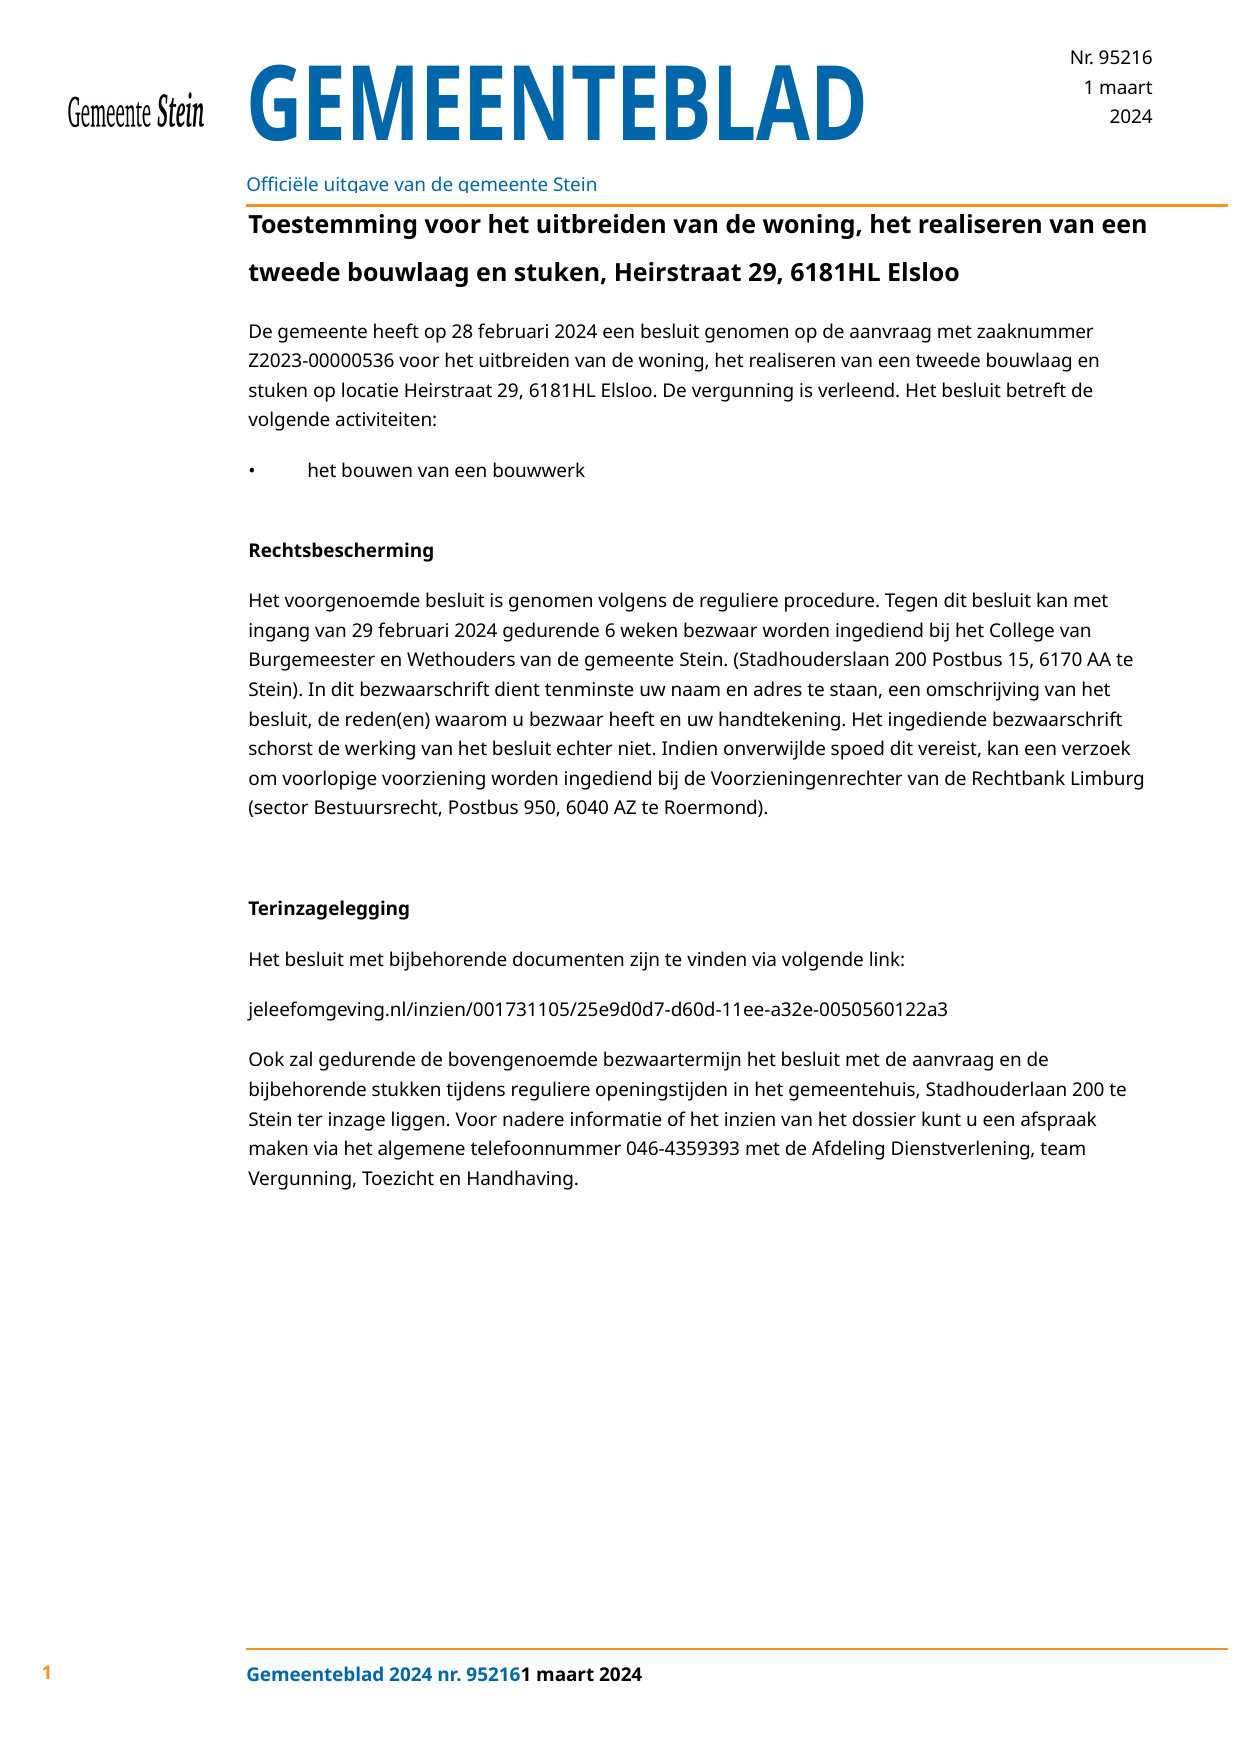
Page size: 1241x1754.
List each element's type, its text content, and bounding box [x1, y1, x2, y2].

text Ook zal gedurende de bovengenoemde bezwaartermijn het besluit met de aanvraag en de bijbehorende stukken tijdens reguliere openingstijden in het gemeentehuis, Stadhouderlaan 200 te Stein ter inzage liggen. Voor nadere informatie of het inzien van het dossier kunt u een afspraak maken via het algemene telefoonnummer 046-4359393 met de Afdeling Dienstverlening, team Vergunning, Toezicht en Handhaving. [248, 1047, 1152, 1191]
text jeleefomgeving.nl/inzien/001731105/25e9d0d7-d60d-11ee-a32e-0050560122a3 [248, 996, 1152, 1022]
text Toestemming voor het uitbreiden van de woning, het realiseren van een tweede bouwlaag en stuken, Heirstraat 29, 6181HL Elsloo [248, 207, 1152, 288]
picture [41, 47, 231, 172]
text Het voorgenoemde besluit is genomen volgens de reguliere procedure. Tegen dit besluit kan met ingang van 29 februari 2024 gedurende 6 weken bezwaar worden ingediend bij het College van Burgemeester en Wethouders van de gemeente Stein. (Stadhouderslaan 200 Postbus 15, 6170 AA te Stein). In dit bezwaarschrift dient tenminste uw naam en adres te staan, een omschrijving van het besluit, de reden(en) waarom u bezwaar heeft en uw handtekening. Het ingediende bezwaarschrift schorst de werking van het besluit echter niet. Indien onverwijlde spoed dit vereist, kan een verzoek om voorlopige voorziening worden ingediend bij de Voorzieningenrechter van de Rechtbank Limburg (sector Bestuursrecht, Postbus 950, 6040 AZ te Roermond). [248, 587, 1152, 820]
text De gemeente heeft op 28 februari 2024 een besluit genomen op de aanvraag met zaaknummer Z2023-00000536 voor het uitbreiden van de woning, het realiseren van een tweede bouwlaag en stuken op locatie Heirstraat 29, 6181HL Elsloo. De vergunning is verleend. Het besluit betreft de volgende activiteiten: [248, 318, 1152, 432]
text Rechtsbescherming [248, 537, 1152, 563]
text Het besluit met bijbehorende documenten zijn te vinden via volgende link: [248, 946, 1152, 972]
text Terinzagelegging [248, 895, 1152, 921]
list het bouwen van een bouwwerk [248, 457, 1152, 483]
